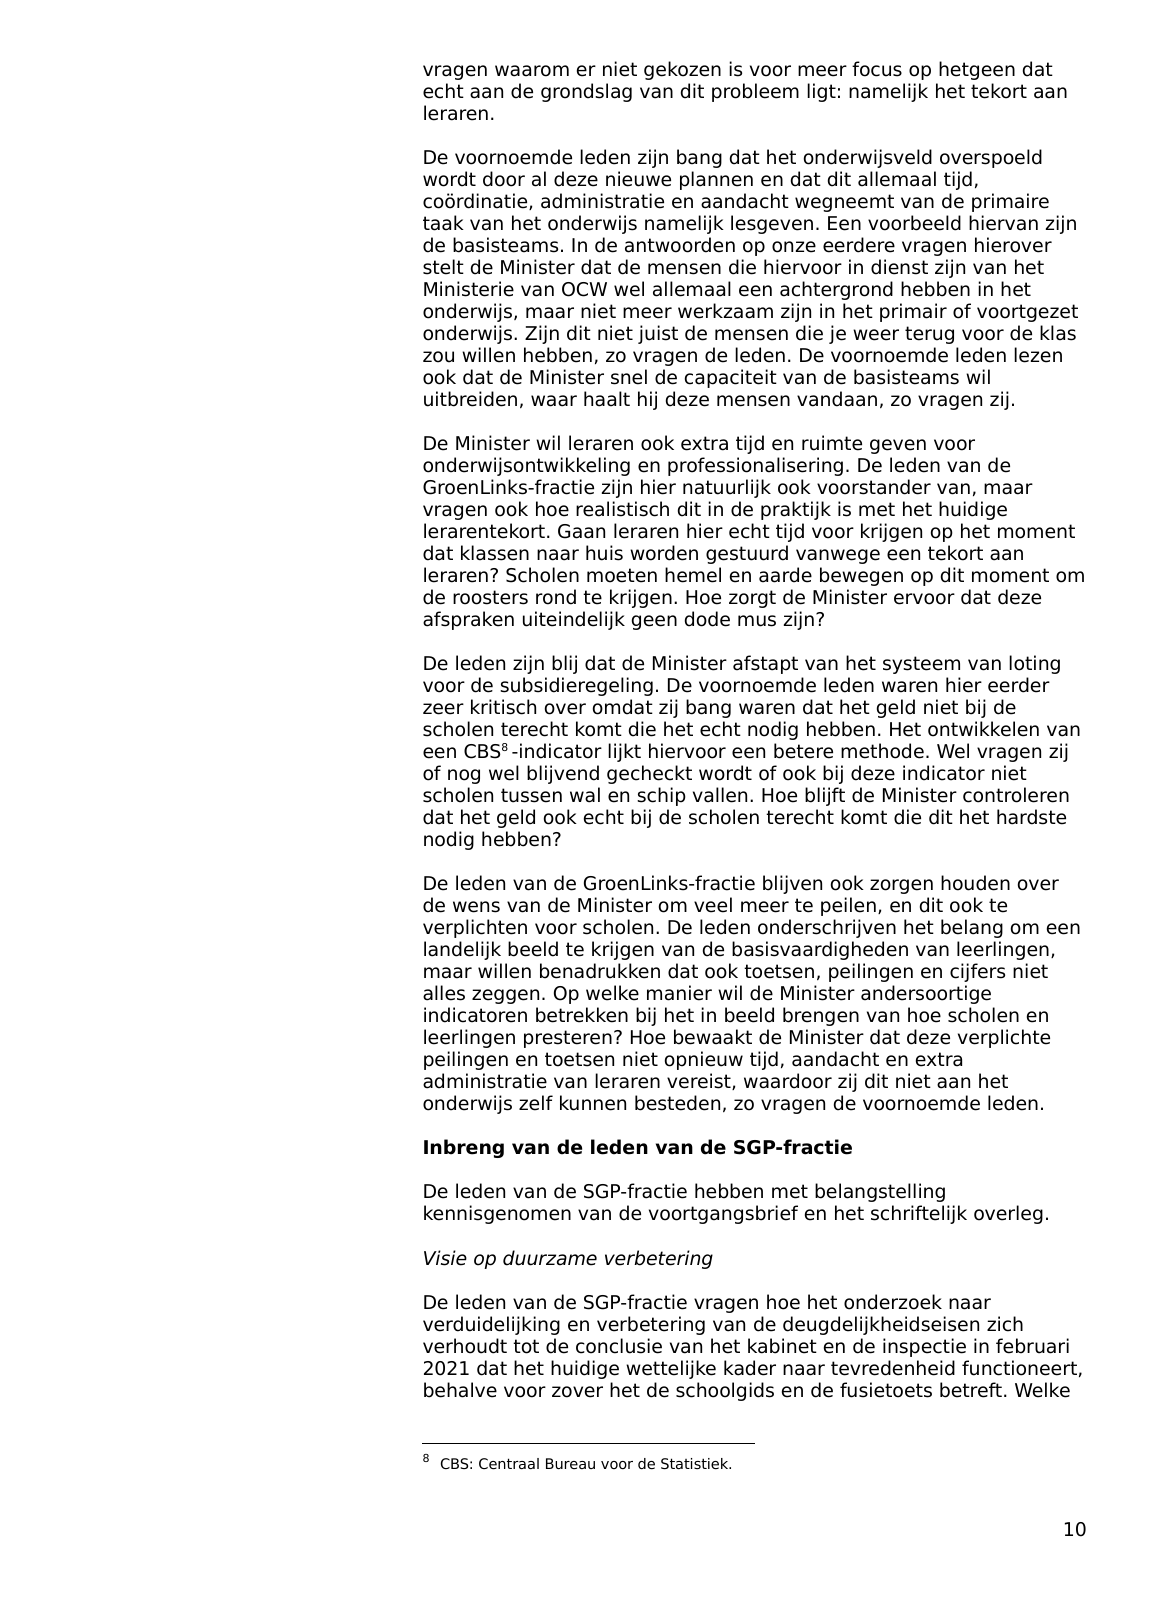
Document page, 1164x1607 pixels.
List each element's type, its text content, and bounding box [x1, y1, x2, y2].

text De voornoemde leden zijn bang dat het onderwijsveld overspoeld wordt door al deze nieuwe plannen en dat dit allemaal tijd, coördinatie, administratie en aandacht wegneemt van de primaire taak van het onderwijs namelijk lesgeven. Een voorbeeld hiervan zijn de basisteams. In de antwoorden op onze eerdere vragen hierover stelt de Minister dat de mensen die hiervoor in dienst zijn van het Ministerie van OCW wel allemaal een achtergrond hebben in het onderwijs, maar niet meer werkzaam zijn in het primair of voortgezet onderwijs. Zijn dit niet juist de mensen die je weer terug voor de klas zou willen hebben, zo vragen de leden. De voornoemde leden lezen ook dat de Minister snel de capaciteit van de basisteams wil uitbreiden, waar haalt hij deze mensen vandaan, zo vragen zij. [422, 147, 1087, 411]
text vragen waarom er niet gekozen is voor meer focus op hetgeen dat echt aan de grondslag van dit probleem ligt: namelijk het tekort aan leraren. [422, 59, 1087, 125]
subtitle Visie op duurzame verbetering [422, 1247, 1087, 1269]
text De leden van de GroenLinks-fractie blijven ook zorgen houden over de wens van de Minister om veel meer te peilen, en dit ook te verplichten voor scholen. De leden onderschrijven het belang om een landelijk beeld te krijgen van de basisvaardigheden van leerlingen, maar willen benadrukken dat ook toetsen, peilingen en cijfers niet alles zeggen. Op welke manier wil de Minister andersoortige indicatoren betrekken bij het in beeld brengen van hoe scholen en leerlingen presteren? Hoe bewaakt de Minister dat deze verplichte peilingen en toetsen niet opnieuw tijd, aandacht en extra administratie van leraren vereist, waardoor zij dit niet aan het onderwijs zelf kunnen besteden, zo vragen de voornoemde leden. [422, 873, 1087, 1115]
text De leden van de SGP-fractie hebben met belangstelling kennisgenomen van de voortgangsbrief en het schriftelijk overleg. [422, 1181, 1087, 1225]
text De leden zijn blij dat de Minister afstapt van het systeem van loting voor de subsidieregeling. De voornoemde leden waren hier eerder zeer kritisch over omdat zij bang waren dat het geld niet bij de scholen terecht komt die het echt nodig hebben. Het ontwikkelen van een CBS-indicator lijkt hiervoor een betere methode. Wel vragen zij of nog wel blijvend gecheckt wordt of ook bij deze indicator niet scholen tussen wal en schip vallen. Hoe blijft de Minister controleren dat het geld ook echt bij de scholen terecht komt die dit het hardste nodig hebben? [422, 653, 1087, 851]
text De leden van de SGP-fractie vragen hoe het onderzoek naar verduidelijking en verbetering van de deugdelijkheidseisen zich verhoudt tot de conclusie van het kabinet en de inspectie in februari 2021 dat het huidige wettelijke kader naar tevredenheid functioneert, behalve voor zover het de schoolgids en de fusietoets betreft. Welke [422, 1292, 1087, 1401]
text CBS: Centraal Bureau voor de Statistiek. [422, 1452, 1087, 1474]
subtitle Inbreng van de leden van de SGP-fractie [422, 1137, 1087, 1159]
text De Minister wil leraren ook extra tijd en ruimte geven voor onderwijsontwikkeling en professionalisering. De leden van de GroenLinks-fractie zijn hier natuurlijk ook voorstander van, maar vragen ook hoe realistisch dit in de praktijk is met het huidige lerarentekort. Gaan leraren hier echt tijd voor krijgen op het moment dat klassen naar huis worden gestuurd vanwege een tekort aan leraren? Scholen moeten hemel en aarde bewegen op dit moment om de roosters rond te krijgen. Hoe zorgt de Minister ervoor dat deze afspraken uiteindelijk geen dode mus zijn? [422, 433, 1087, 631]
